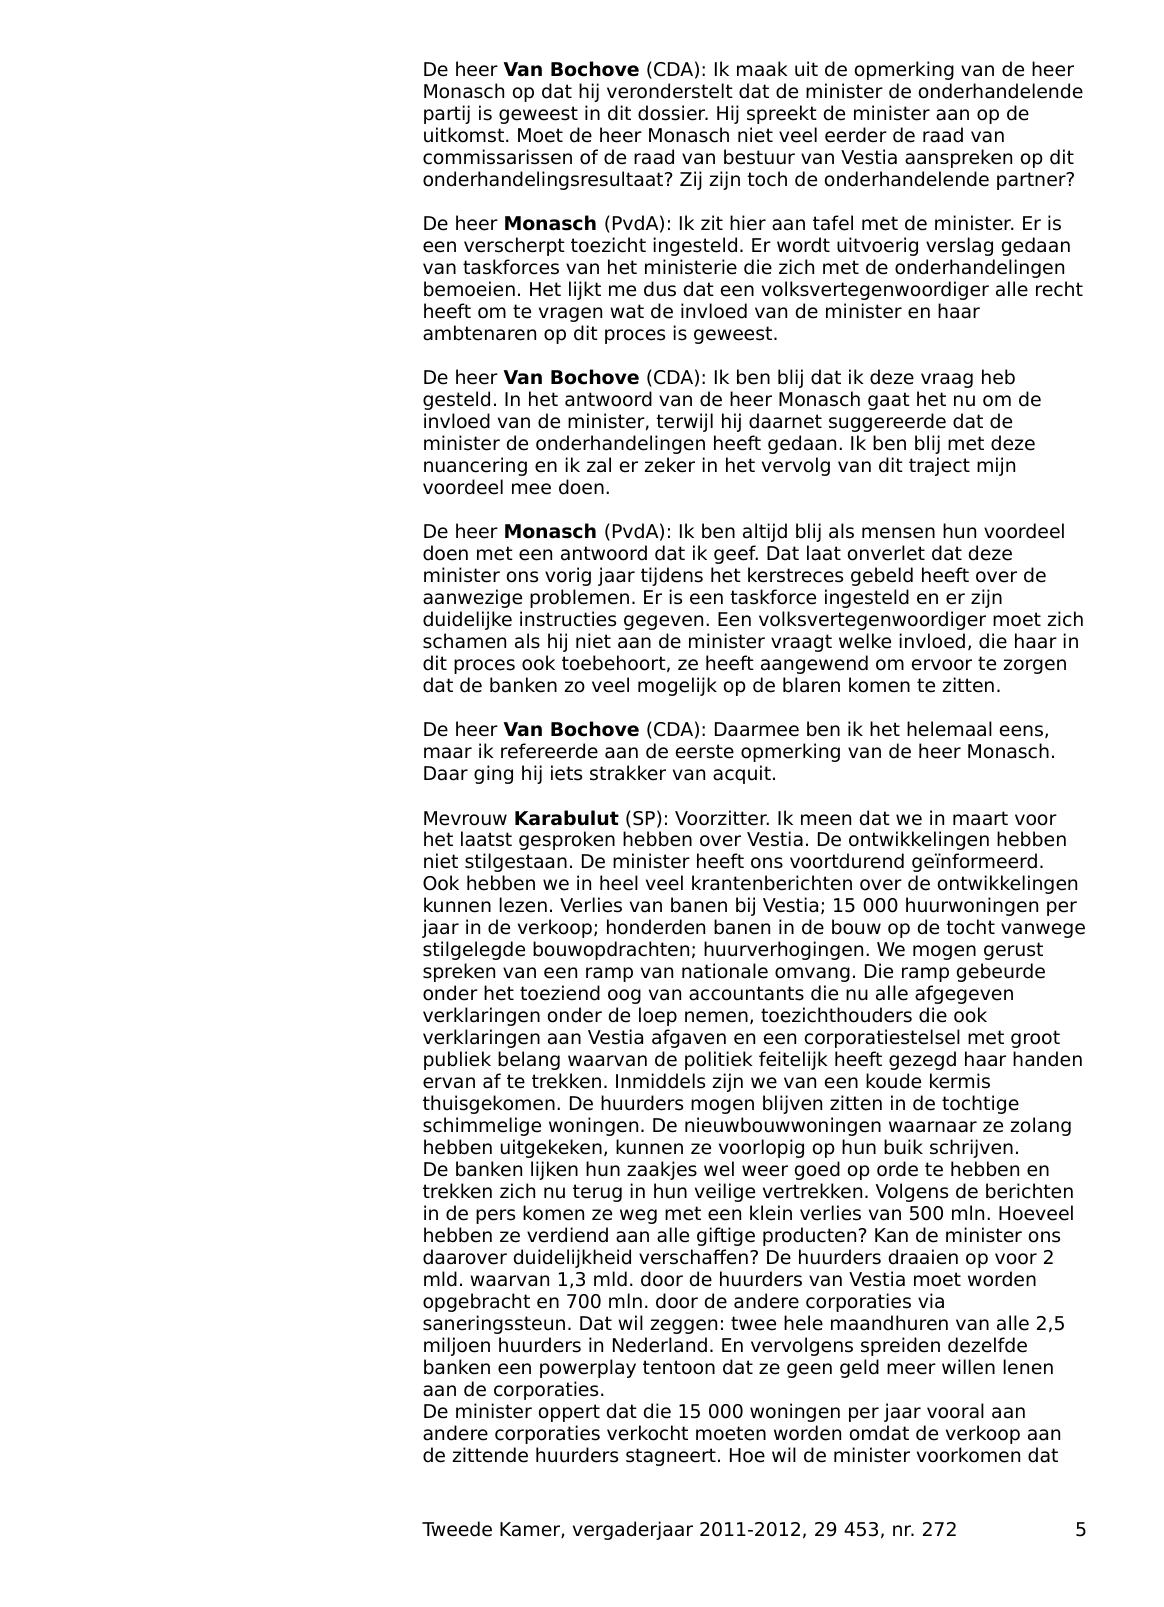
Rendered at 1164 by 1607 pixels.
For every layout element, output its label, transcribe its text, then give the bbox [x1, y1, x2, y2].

text De heer Monasch (PvdA): Ik ben altijd blij als mensen hun voordeel doen met een antwoord dat ik geef. Dat laat onverlet dat deze minister ons vorig jaar tijdens het kerstreces gebeld heeft over de aanwezige problemen. Er is een taskforce ingesteld en er zijn duidelijke instructies gegeven. Een volksvertegenwoordiger moet zich schamen als hij niet aan de minister vraagt welke invloed, die haar in dit proces ook toebehoort, ze heeft aangewend om ervoor te zorgen dat de banken zo veel mogelijk op de blaren komen te zitten. [422, 521, 1087, 697]
text De minister oppert dat die 15 000 woningen per jaar vooral aan andere corporaties verkocht moeten worden omdat de verkoop aan de zittende huurders stagneert. Hoe wil de minister voorkomen dat [422, 1401, 1087, 1467]
text Mevrouw Karabulut (SP): Voorzitter. Ik meen dat we in maart voor het laatst gesproken hebben over Vestia. De ontwikkelingen hebben niet stilgestaan. De minister heeft ons voortdurend geïnformeerd. Ook hebben we in heel veel krantenberichten over de ontwikkelingen kunnen lezen. Verlies van banen bij Vestia; 15 000 huurwoningen per jaar in de verkoop; honderden banen in de bouw op de tocht vanwege stilgelegde bouwopdrachten; huurverhogingen. We mogen gerust spreken van een ramp van nationale omvang. Die ramp gebeurde onder het toeziend oog van accountants die nu alle afgegeven verklaringen onder de loep nemen, toezichthouders die ook verklaringen aan Vestia afgaven en een corporatiestelsel met groot publiek belang waarvan de politiek feitelijk heeft gezegd haar handen ervan af te trekken. Inmiddels zijn we van een koude kermis thuisgekomen. De huurders mogen blijven zitten in de tochtige schimmelige woningen. De nieuwbouwwoningen waarnaar ze zolang hebben uitgekeken, kunnen ze voorlopig op hun buik schrijven. [422, 807, 1087, 1159]
text De heer Van Bochove (CDA): Ik maak uit de opmerking van de heer Monasch op dat hij veronderstelt dat de minister de onderhandelende partij is geweest in dit dossier. Hij spreekt de minister aan op de uitkomst. Moet de heer Monasch niet veel eerder de raad van commissarissen of de raad van bestuur van Vestia aanspreken op dit onderhandelingsresultaat? Zij zijn toch de onderhandelende partner? [422, 59, 1087, 191]
text De heer Van Bochove (CDA): Daarmee ben ik het helemaal eens, maar ik refereerde aan de eerste opmerking van de heer Monasch. Daar ging hij iets strakker van acquit. [422, 719, 1087, 785]
text De heer Monasch (PvdA): Ik zit hier aan tafel met de minister. Er is een verscherpt toezicht ingesteld. Er wordt uitvoerig verslag gedaan van taskforces van het ministerie die zich met de onderhandelingen bemoeien. Het lijkt me dus dat een volksvertegenwoordiger alle recht heeft om te vragen wat de invloed van de minister en haar ambtenaren op dit proces is geweest. [422, 213, 1087, 345]
text De heer Van Bochove (CDA): Ik ben blij dat ik deze vraag heb gesteld. In het antwoord van de heer Monasch gaat het nu om de invloed van de minister, terwijl hij daarnet suggereerde dat de minister de onderhandelingen heeft gedaan. Ik ben blij met deze nuancering en ik zal er zeker in het vervolg van dit traject mijn voordeel mee doen. [422, 367, 1087, 499]
text De banken lijken hun zaakjes wel weer goed op orde te hebben en trekken zich nu terug in hun veilige vertrekken. Volgens de berichten in de pers komen ze weg met een klein verlies van 500 mln. Hoeveel hebben ze verdiend aan alle giftige producten? Kan de minister ons daarover duidelijkheid verschaffen? De huurders draaien op voor 2 mld. waarvan 1,3 mld. door de huurders van Vestia moet worden opgebracht en 700 mln. door de andere corporaties via saneringssteun. Dat wil zeggen: twee hele maandhuren van alle 2,5 miljoen huurders in Nederland. En vervolgens spreiden dezelfde banken een powerplay tentoon dat ze geen geld meer willen lenen aan de corporaties. [422, 1159, 1087, 1401]
